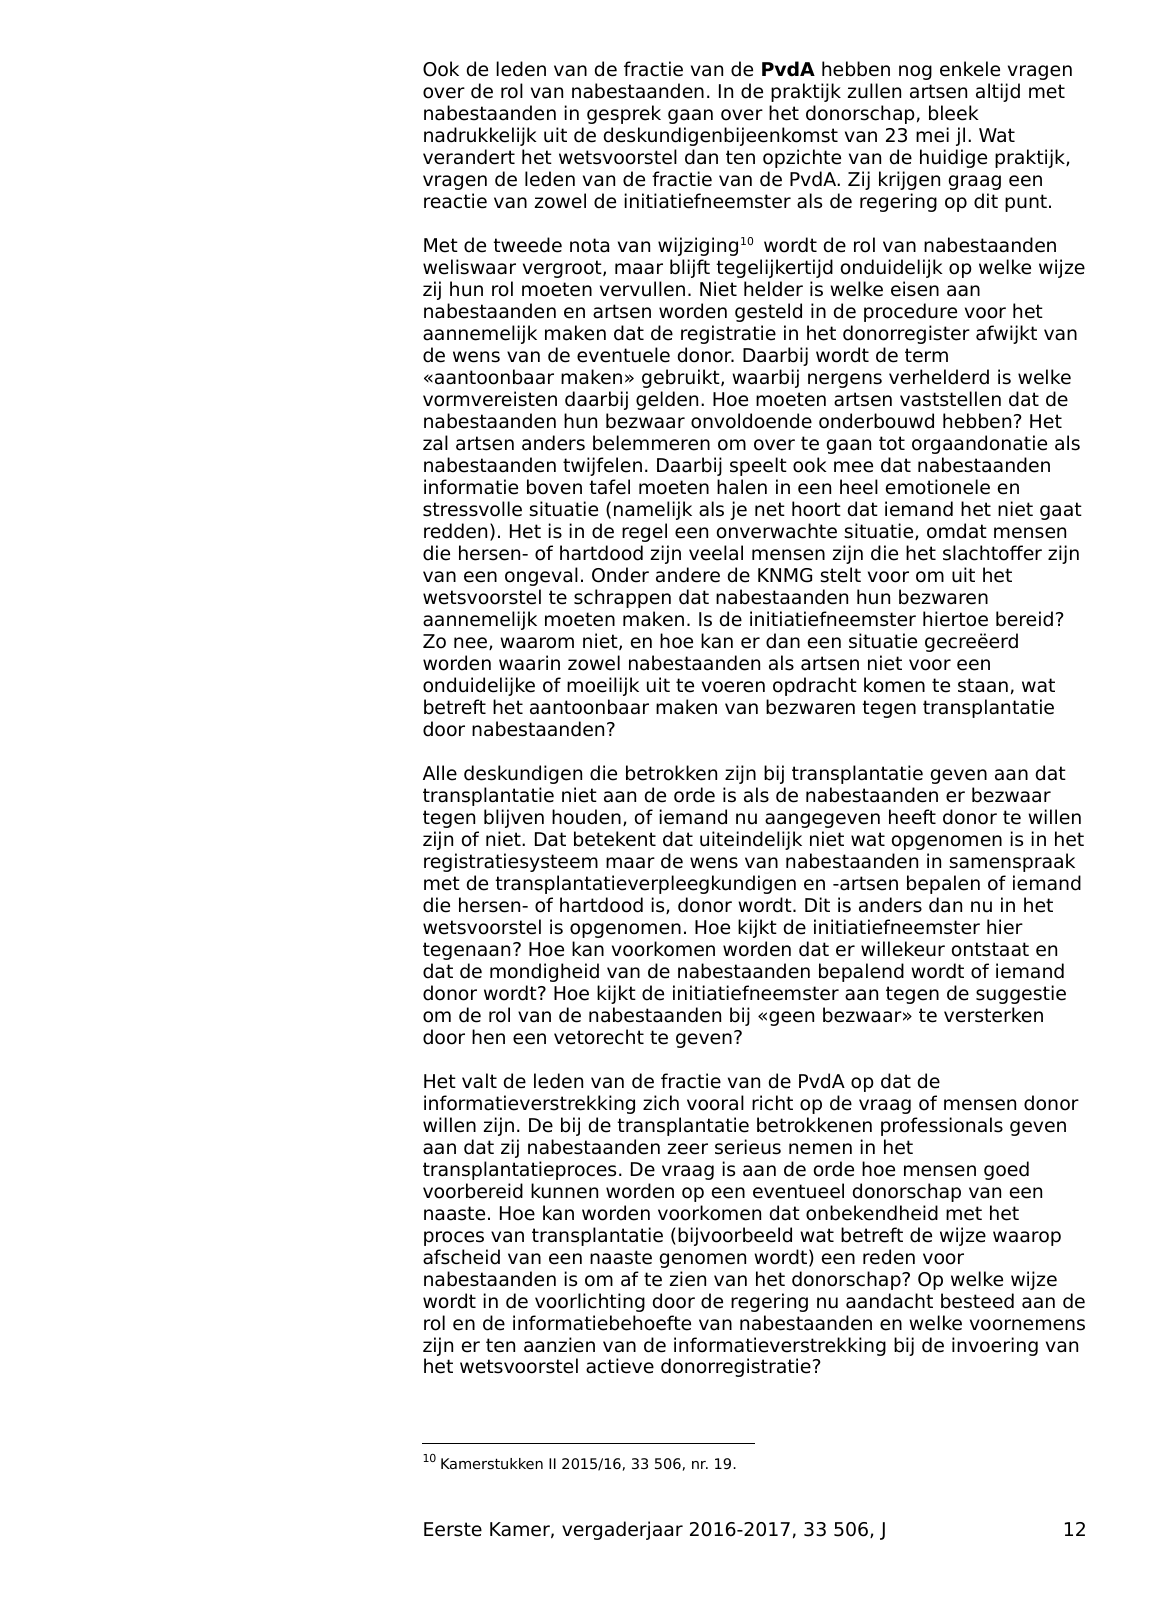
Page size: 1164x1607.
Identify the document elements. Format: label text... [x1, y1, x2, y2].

text Kamerstukken II 2015/16, 33 506, nr. 19. [422, 1452, 1087, 1474]
text Alle deskundigen die betrokken zijn bij transplantatie geven aan dat transplantatie niet aan de orde is als de nabestaanden er bezwaar tegen blijven houden, of iemand nu aangegeven heeft donor te willen zijn of niet. Dat betekent dat uiteindelijk niet wat opgenomen is in het registratiesysteem maar de wens van nabestaanden in samenspraak met de transplantatieverpleegkundigen en -artsen bepalen of iemand die hersen- of hartdood is, donor wordt. Dit is anders dan nu in het wetsvoorstel is opgenomen. Hoe kijkt de initiatiefneemster hier tegenaan? Hoe kan voorkomen worden dat er willekeur ontstaat en dat de mondigheid van de nabestaanden bepalend wordt of iemand donor wordt? Hoe kijkt de initiatiefneemster aan tegen de suggestie om de rol van de nabestaanden bij «geen bezwaar» te versterken door hen een vetorecht te geven? [422, 763, 1087, 1048]
text Met de tweede nota van wijziging wordt de rol van nabestaanden weliswaar vergroot, maar blijft tegelijkertijd onduidelijk op welke wijze zij hun rol moeten vervullen. Niet helder is welke eisen aan nabestaanden en artsen worden gesteld in de procedure voor het aannemelijk maken dat de registratie in het donorregister afwijkt van de wens van de eventuele donor. Daarbij wordt de term «aantoonbaar maken» gebruikt, waarbij nergens verhelderd is welke vormvereisten daarbij gelden. Hoe moeten artsen vaststellen dat de nabestaanden hun bezwaar onvoldoende onderbouwd hebben? Het zal artsen anders belemmeren om over te gaan tot orgaandonatie als nabestaanden twijfelen. Daarbij speelt ook mee dat nabestaanden informatie boven tafel moeten halen in een heel emotionele en stressvolle situatie (namelijk als je net hoort dat iemand het niet gaat redden). Het is in de regel een onverwachte situatie, omdat mensen die hersen- of hartdood zijn veelal mensen zijn die het slachtoffer zijn van een ongeval. Onder andere de KNMG stelt voor om uit het wetsvoorstel te schrappen dat nabestaanden hun bezwaren aannemelijk moeten maken. Is de initiatiefneemster hiertoe bereid? Zo nee, waarom niet, en hoe kan er dan een situatie gecreëerd worden waarin zowel nabestaanden als artsen niet voor een onduidelijke of moeilijk uit te voeren opdracht komen te staan, wat betreft het aantoonbaar maken van bezwaren tegen transplantatie door nabestaanden? [422, 235, 1087, 741]
text Het valt de leden van de fractie van de PvdA op dat de informatieverstrekking zich vooral richt op de vraag of mensen donor willen zijn. De bij de transplantatie betrokkenen professionals geven aan dat zij nabestaanden zeer serieus nemen in het transplantatieproces. De vraag is aan de orde hoe mensen goed voorbereid kunnen worden op een eventueel donorschap van een naaste. Hoe kan worden voorkomen dat onbekendheid met het proces van transplantatie (bijvoorbeeld wat betreft de wijze waarop afscheid van een naaste genomen wordt) een reden voor nabestaanden is om af te zien van het donorschap? Op welke wijze wordt in de voorlichting door de regering nu aandacht besteed aan de rol en de informatiebehoefte van nabestaanden en welke voornemens zijn er ten aanzien van de informatieverstrekking bij de invoering van het wetsvoorstel actieve donorregistratie? [422, 1071, 1087, 1378]
text Ook de leden van de fractie van de PvdA hebben nog enkele vragen over de rol van nabestaanden. In de praktijk zullen artsen altijd met nabestaanden in gesprek gaan over het donorschap, bleek nadrukkelijk uit de deskundigenbijeenkomst van 23 mei jl. Wat verandert het wetsvoorstel dan ten opzichte van de huidige praktijk, vragen de leden van de fractie van de PvdA. Zij krijgen graag een reactie van zowel de initiatiefneemster als de regering op dit punt. [422, 59, 1087, 213]
